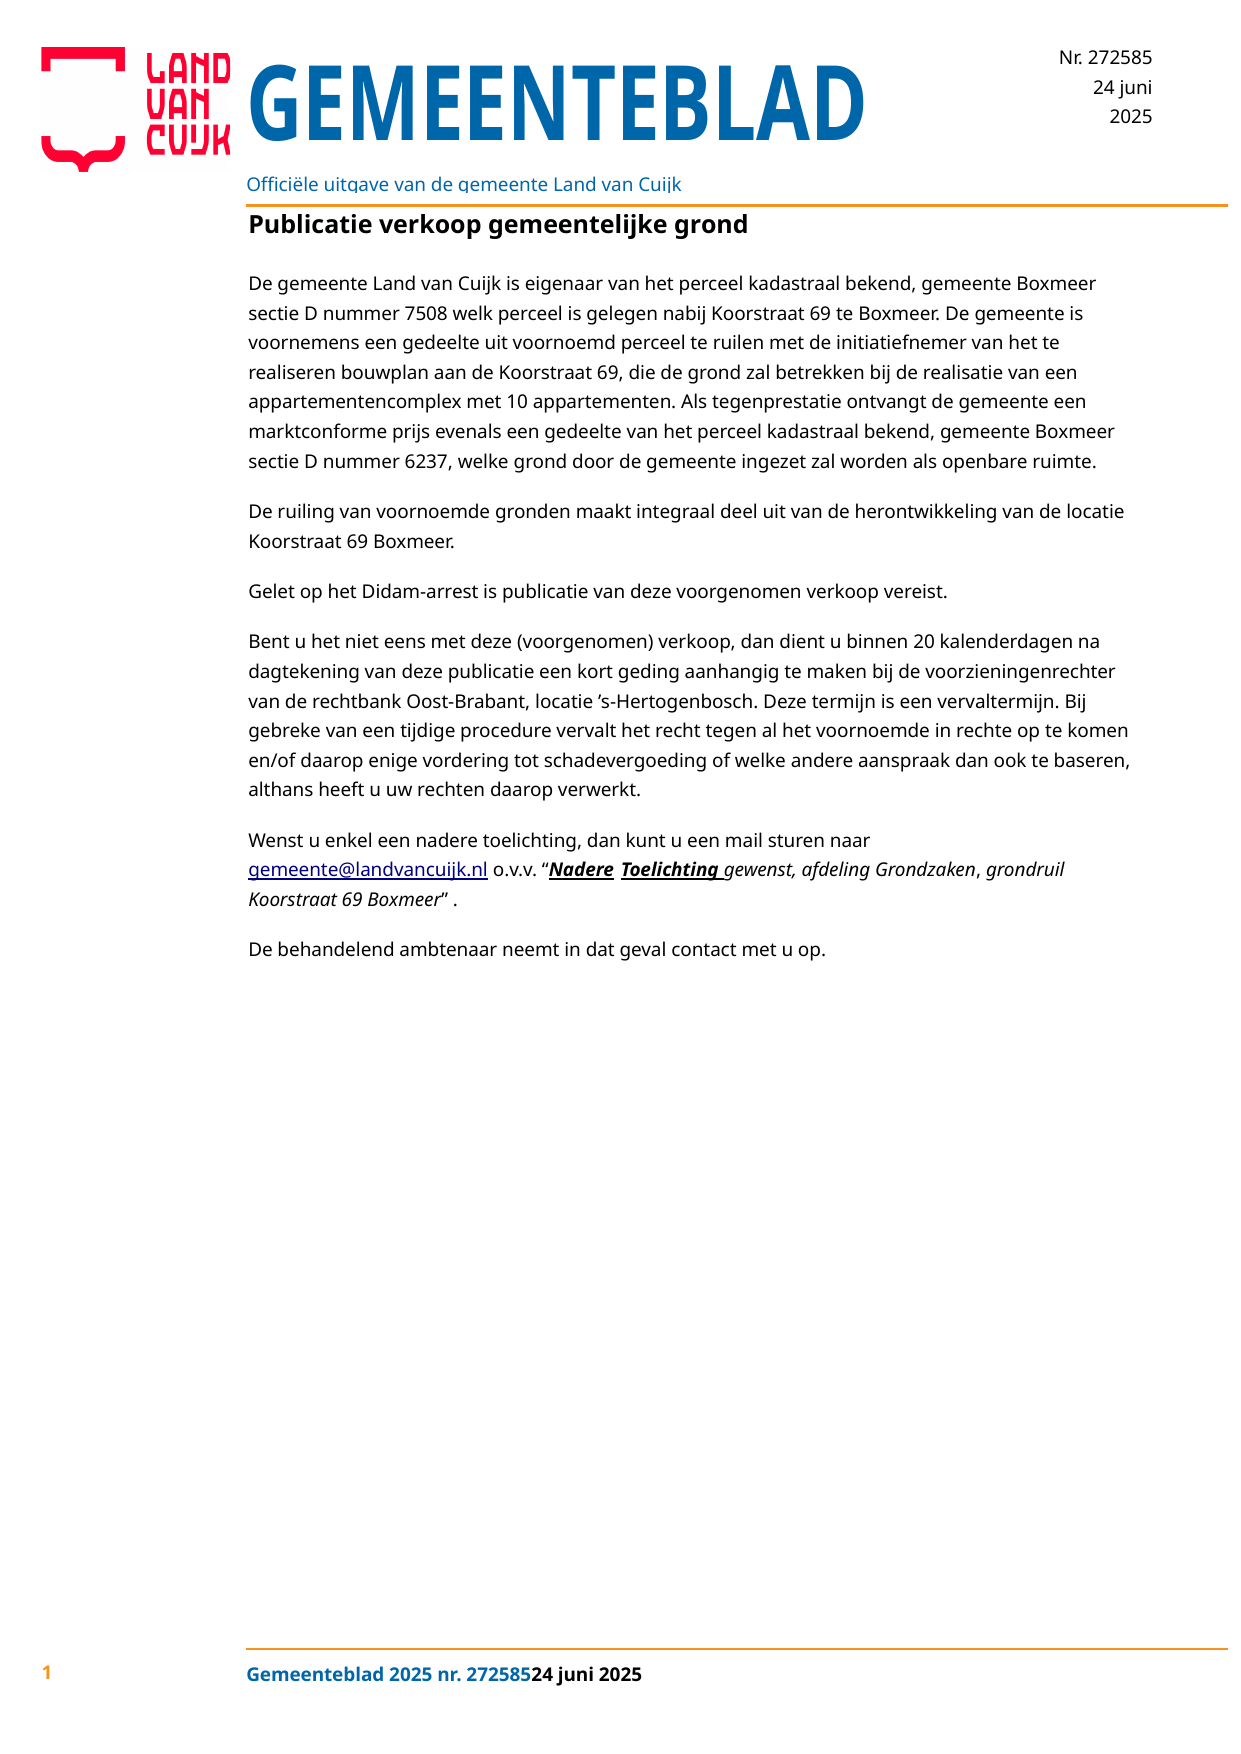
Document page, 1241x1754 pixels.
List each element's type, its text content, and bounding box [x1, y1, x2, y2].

text De behandelend ambtenaar neemt in dat geval contact met u op. [248, 937, 1152, 962]
picture [41, 47, 231, 172]
text Publicatie verkoop gemeentelijke grond [248, 207, 1152, 241]
text De ruiling van voornoemde gronden maakt integraal deel uit van de herontwikkeling van de locatie Koorstraat 69 Boxmeer. [248, 498, 1152, 553]
text Bent u het niet eens met deze (voorgenomen) verkoop, dan dient u binnen 20 kalenderdagen na dagtekening van deze publicatie een kort geding aanhangig te maken bij de voorzieningenrechter van de rechtbank Oost-Brabant, locatie ’s-Hertogenbosch. Deze termijn is een vervaltermijn. Bij gebreke van een tijdige procedure vervalt het recht tegen al het voornoemde in rechte op te komen en/of daarop enige vordering tot schadevergoeding of welke andere aanspraak dan ook te baseren, althans heeft u uw rechten daarop verwerkt. [248, 629, 1152, 802]
text Gelet op het Didam-arrest is publicatie van deze voorgenomen verkoop vereist. [248, 578, 1152, 604]
text De gemeente Land van Cuijk is eigenaar van het perceel kadastraal bekend, gemeente Boxmeer sectie D nummer 7508 welk perceel is gelegen nabij Koorstraat 69 te Boxmeer. De gemeente is voornemens een gedeelte uit voornoemd perceel te ruilen met de initiatiefnemer van het te realiseren bouwplan aan de Koorstraat 69, die de grond zal betrekken bij de realisatie van een appartementencomplex met 10 appartementen. Als tegenprestatie ontvangt de gemeente een marktconforme prijs evenals een gedeelte van het perceel kadastraal bekend, gemeente Boxmeer sectie D nummer 6237, welke grond door de gemeente ingezet zal worden als openbare ruimte. [248, 270, 1152, 473]
text Wenst u enkel een nadere toelichting, dan kunt u een mail sturen naar gemeente@landvancuijk.nl o.v.v. “Nadere Toelichting gewenst, afdeling Grondzaken, grondruil Koorstraat 69 Boxmeer” . [248, 827, 1152, 912]
